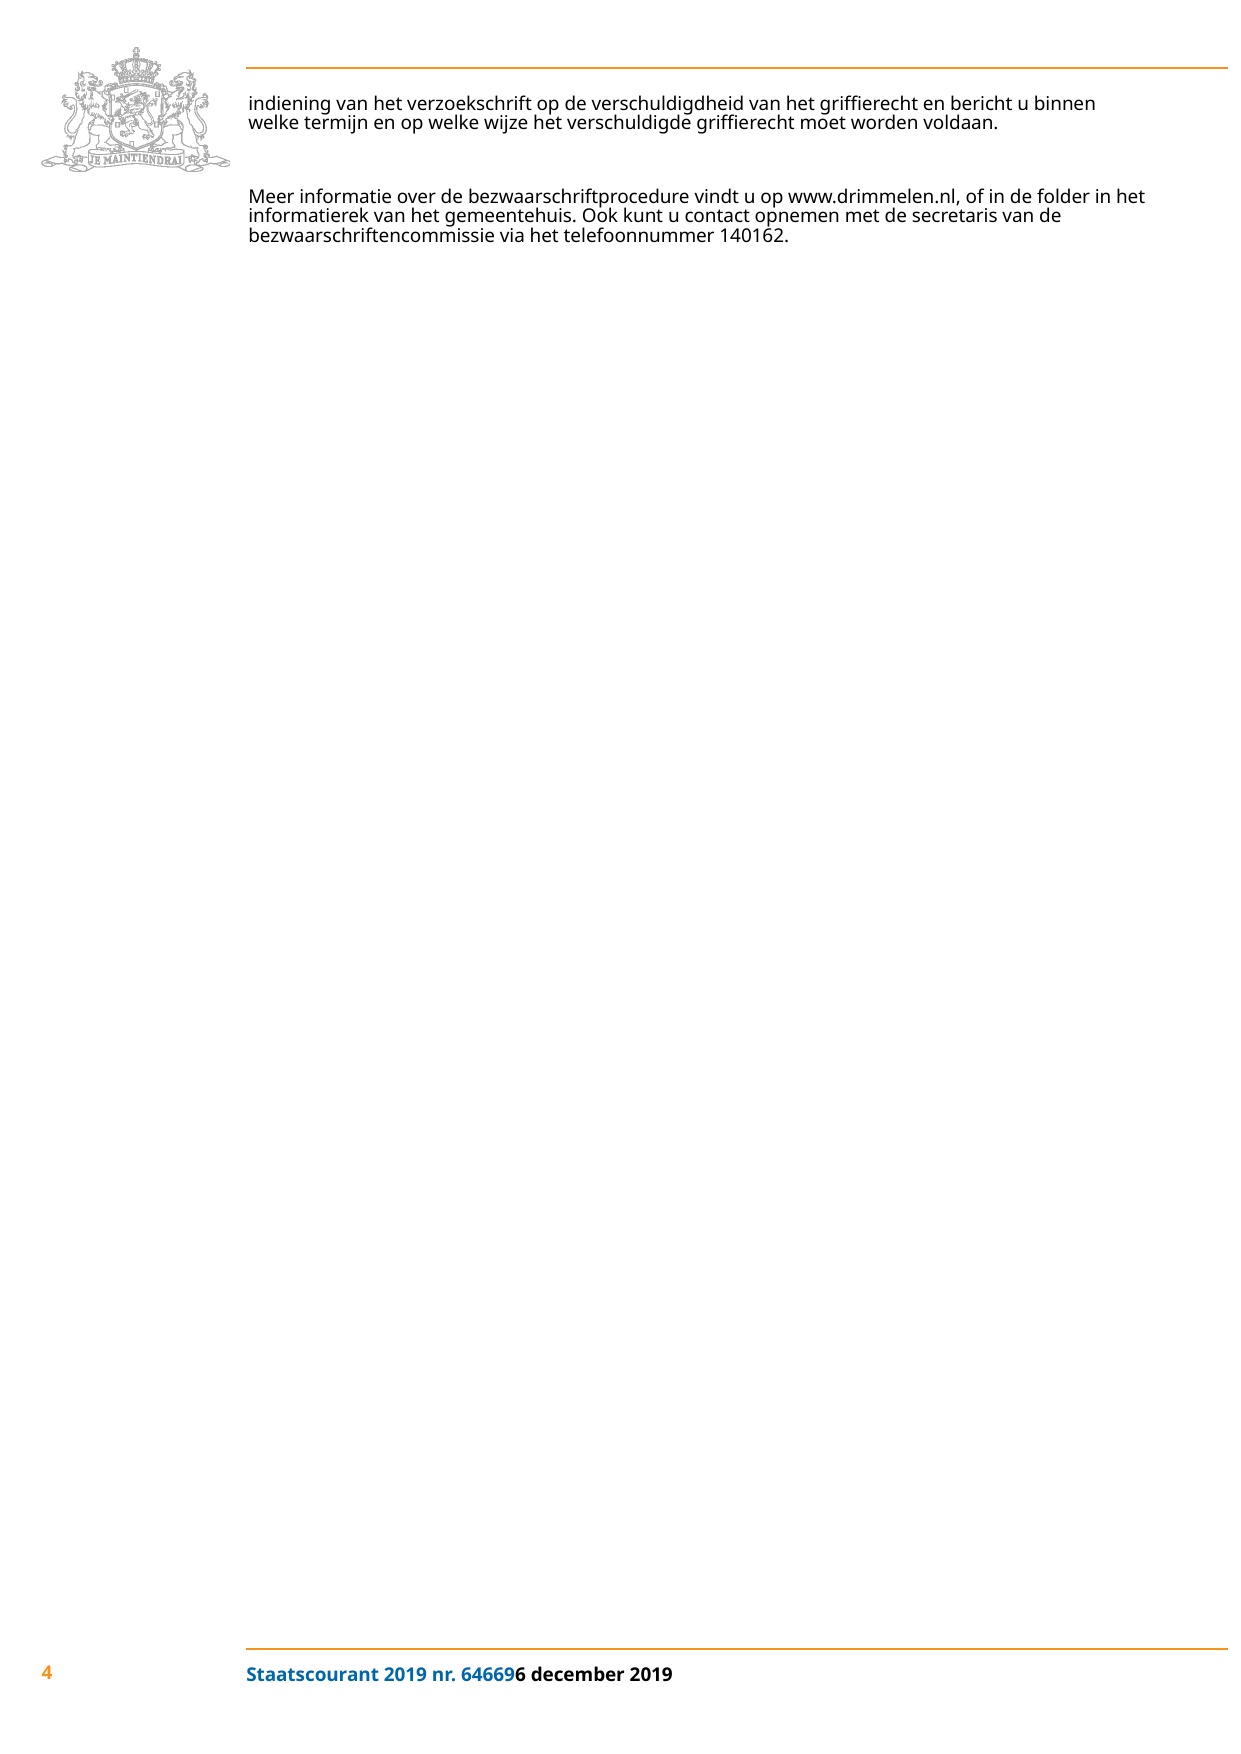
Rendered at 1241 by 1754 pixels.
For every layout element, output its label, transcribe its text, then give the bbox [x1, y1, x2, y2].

picture [41, 47, 231, 172]
text Meer informatie over de bezwaarschriftprocedure vindt u op www.drimmelen.nl, of in de folder in het informatierek van het gemeentehuis. Ook kunt u contact opnemen met de secretaris van de bezwaarschriftencommissie via het telefoonnummer 140162. [248, 188, 1152, 246]
text indiening van het verzoekschrift op de verschuldigdheid van het griffierecht en bericht u binnen welke termijn en op welke wijze het verschuldigde griffierecht moet worden voldaan. [248, 95, 1152, 133]
